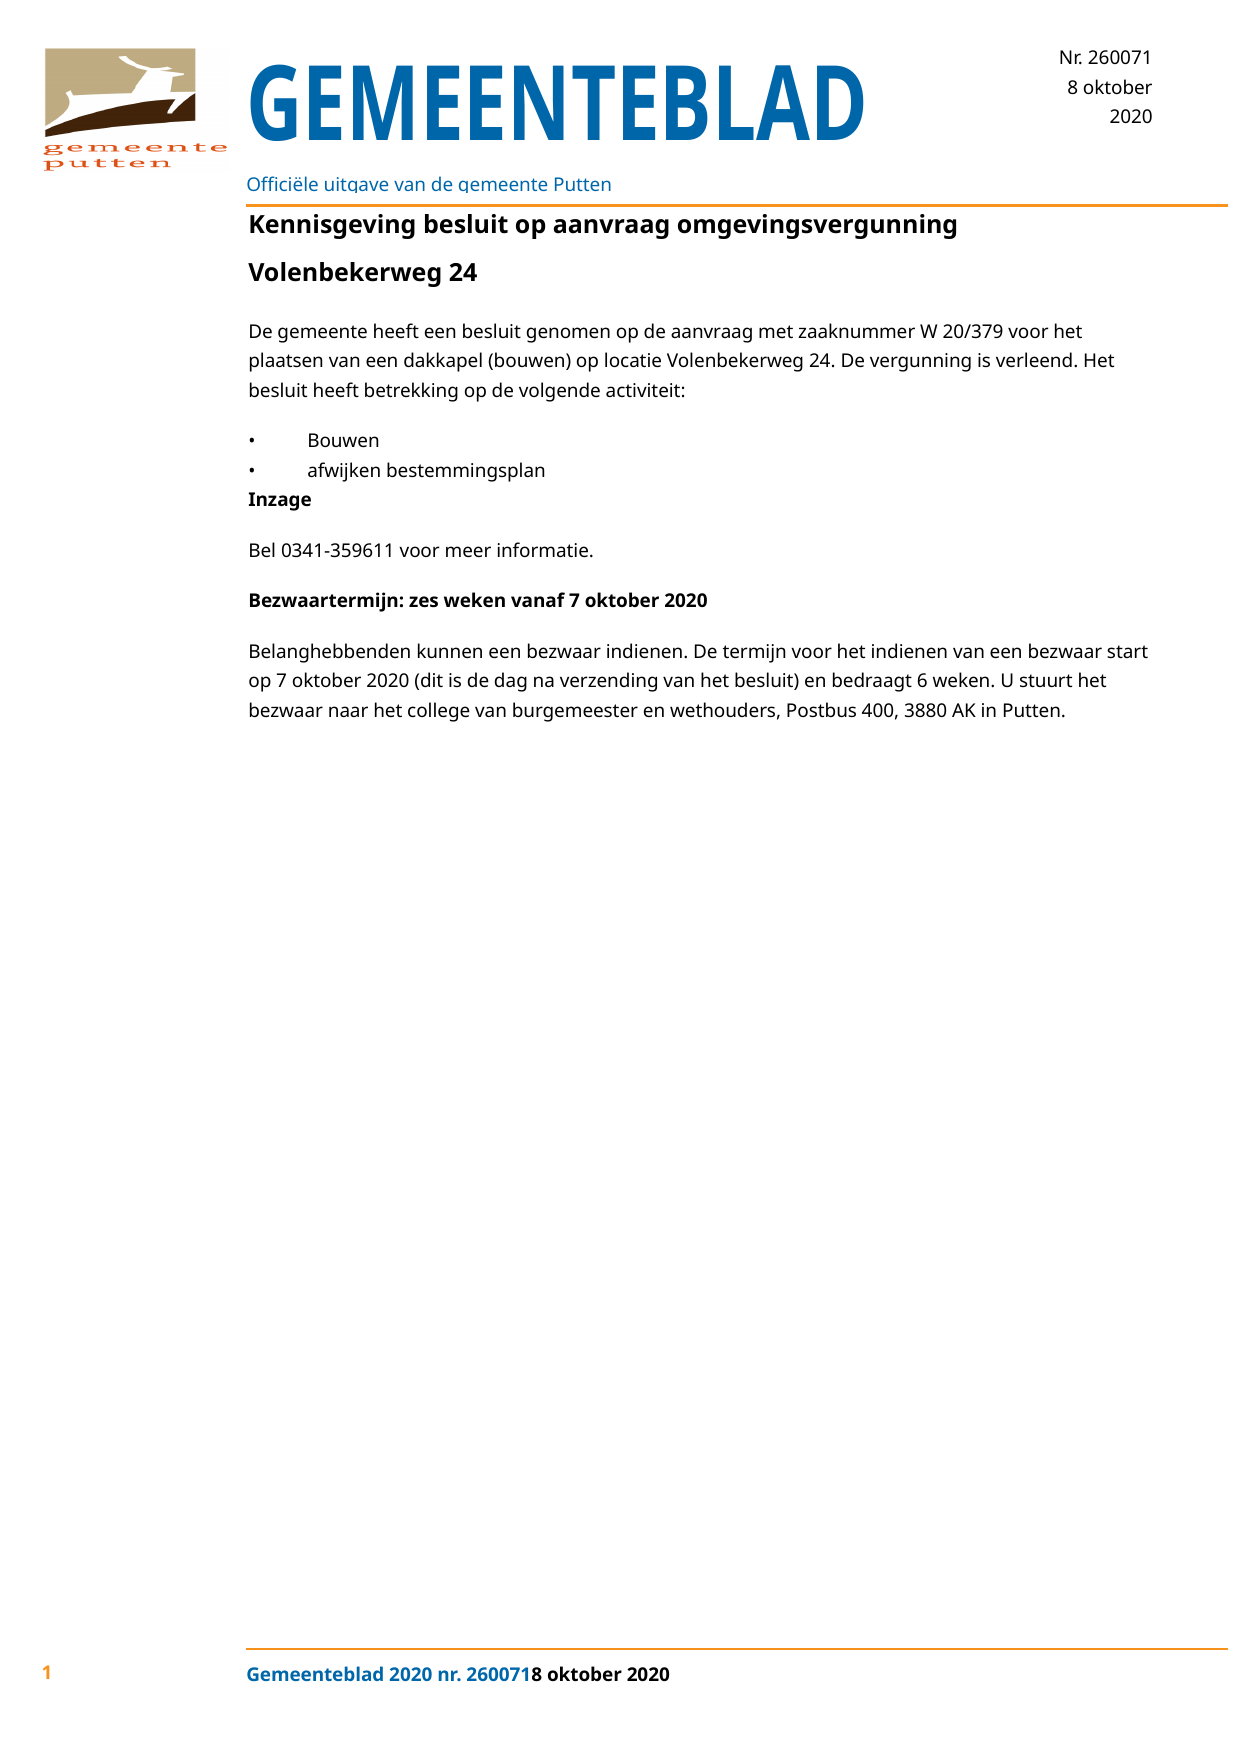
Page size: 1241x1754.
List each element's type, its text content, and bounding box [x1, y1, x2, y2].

text Bel 0341-359611 voor meer informatie. [248, 537, 1152, 563]
list afwijken bestemmingsplan [248, 457, 1152, 483]
text De gemeente heeft een besluit genomen op de aanvraag met zaaknummer W 20/379 voor het plaatsen van een dakkapel (bouwen) op locatie Volenbekerweg 24. De vergunning is verleend. Het besluit heeft betrekking op de volgende activiteit: [248, 318, 1152, 403]
text Kennisgeving besluit op aanvraag omgevingsvergunning Volenbekerweg 24 [248, 207, 1152, 288]
text Bezwaartermijn: zes weken vanaf 7 oktober 2020 [248, 587, 1152, 613]
list Bouwen [248, 427, 1152, 453]
text Belanghebbenden kunnen een bezwaar indienen. De termijn voor het indienen van een bezwaar start op 7 oktober 2020 (dit is de dag na verzending van het besluit) en bedraagt 6 weken. U stuurt het bezwaar naar het college van burgemeester en wethouders, Postbus 400, 3880 AK in Putten. [248, 638, 1152, 723]
text Inzage [248, 487, 1152, 512]
picture [41, 47, 231, 172]
